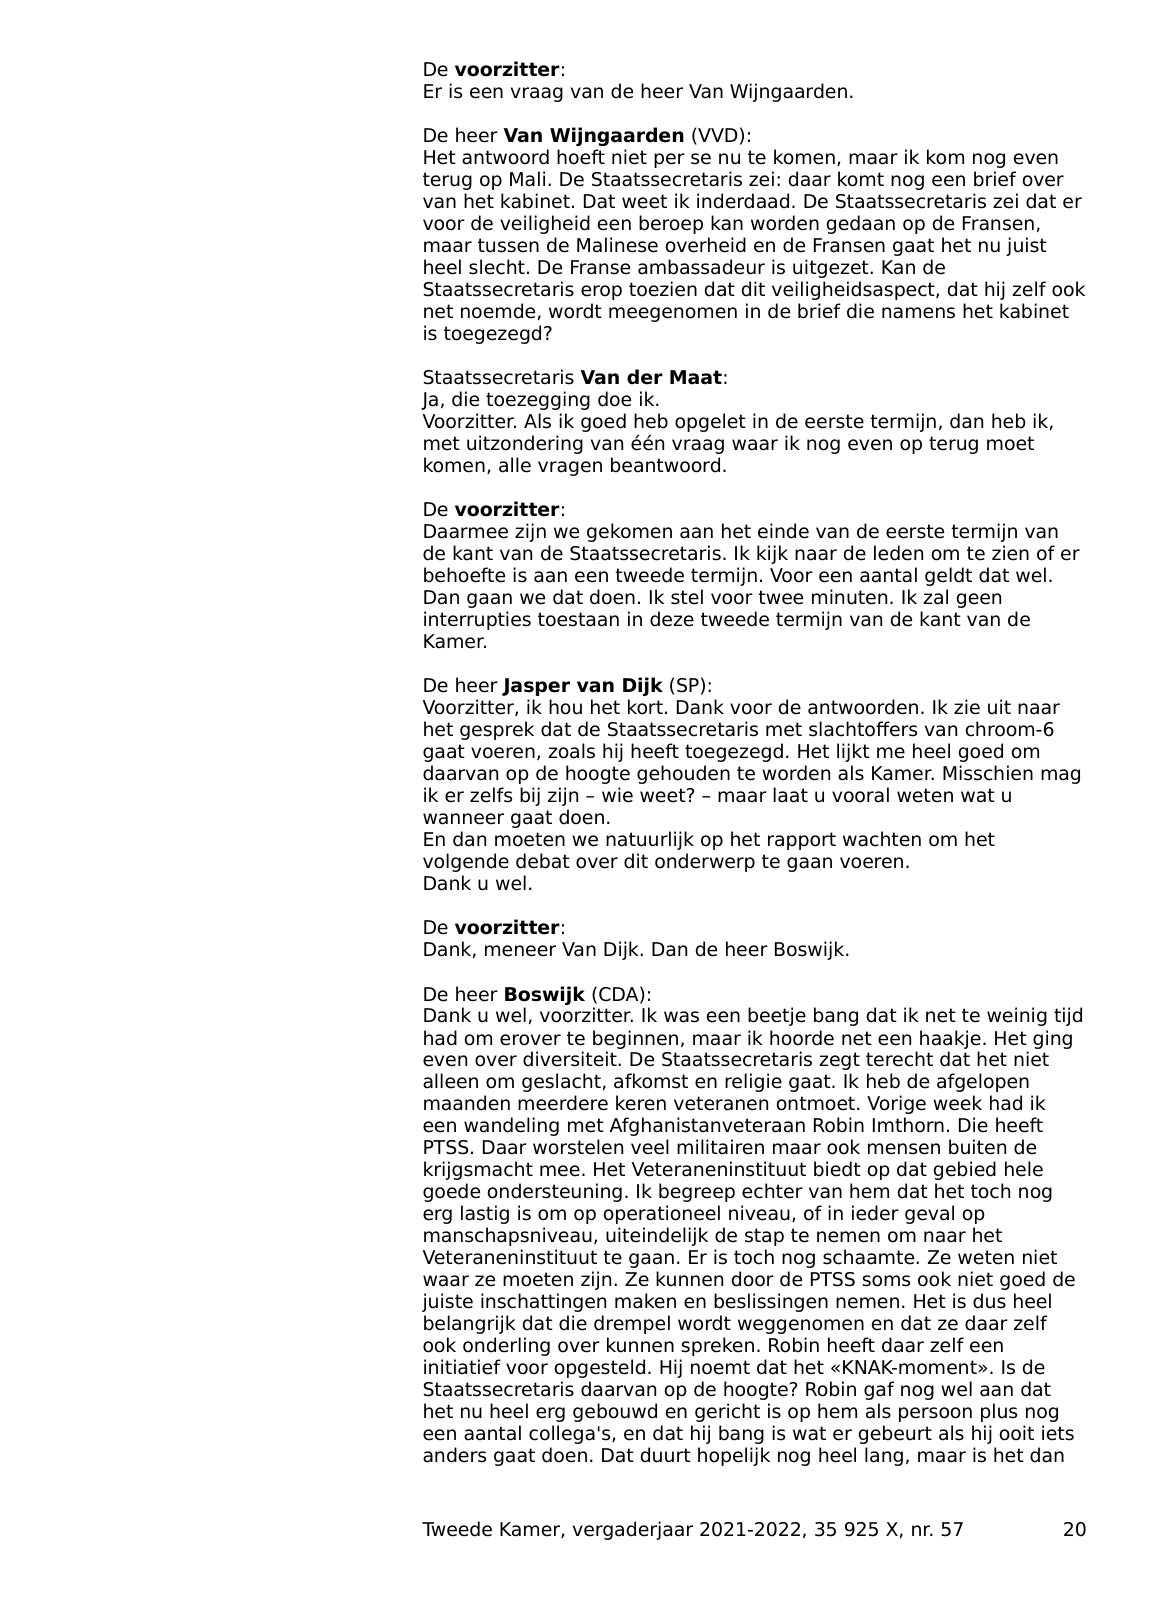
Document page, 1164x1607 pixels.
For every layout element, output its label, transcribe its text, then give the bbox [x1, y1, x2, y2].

text De voorzitter: [422, 59, 1087, 81]
text En dan moeten we natuurlijk op het rapport wachten om het volgende debat over dit onderwerp te gaan voeren. [422, 829, 1087, 873]
text De voorzitter: [422, 499, 1087, 521]
text Het antwoord hoeft niet per se nu te komen, maar ik kom nog even terug op Mali. De Staatssecretaris zei: daar komt nog een brief over van het kabinet. Dat weet ik inderdaad. De Staatssecretaris zei dat er voor de veiligheid een beroep kan worden gedaan op de Fransen, maar tussen de Malinese overheid en de Fransen gaat het nu juist heel slecht. De Franse ambassadeur is uitgezet. Kan de Staatssecretaris erop toezien dat dit veiligheidsaspect, dat hij zelf ook net noemde, wordt meegenomen in de brief die namens het kabinet is toegezegd? [422, 147, 1087, 345]
text Staatssecretaris Van der Maat: [422, 367, 1087, 389]
text Dank u wel. [422, 873, 1087, 895]
text Dank u wel, voorzitter. Ik was een beetje bang dat ik net te weinig tijd had om erover te beginnen, maar ik hoorde net een haakje. Het ging even over diversiteit. De Staatssecretaris zegt terecht dat het niet alleen om geslacht, afkomst en religie gaat. Ik heb de afgelopen maanden meerdere keren veteranen ontmoet. Vorige week had ik een wandeling met Afghanistanveteraan Robin Imthorn. Die heeft PTSS. Daar worstelen veel militairen maar ook mensen buiten de krijgsmacht mee. Het Veteraneninstituut biedt op dat gebied hele goede ondersteuning. Ik begreep echter van hem dat het toch nog erg lastig is om op operationeel niveau, of in ieder geval op manschapsniveau, uiteindelijk de stap te nemen om naar het Veteraneninstituut te gaan. Er is toch nog schaamte. Ze weten niet waar ze moeten zijn. Ze kunnen door de PTSS soms ook niet goed de juiste inschattingen maken en beslissingen nemen. Het is dus heel belangrijk dat die drempel wordt weggenomen en dat ze daar zelf ook onderling over kunnen spreken. Robin heeft daar zelf een initiatief voor opgesteld. Hij noemt dat het «KNAK-moment». Is de Staatssecretaris daarvan op de hoogte? Robin gaf nog wel aan dat het nu heel erg gebouwd en gericht is op hem als persoon plus nog een aantal collega's, en dat hij bang is wat er gebeurt als hij ooit iets anders gaat doen. Dat duurt hopelijk nog heel lang, maar is het dan [422, 1005, 1087, 1467]
text De heer Van Wijngaarden (VVD): [422, 125, 1087, 147]
text Voorzitter. Als ik goed heb opgelet in de eerste termijn, dan heb ik, met uitzondering van één vraag waar ik nog even op terug moet komen, alle vragen beantwoord. [422, 411, 1087, 477]
text De voorzitter: [422, 917, 1087, 939]
text De heer Jasper van Dijk (SP): [422, 675, 1087, 697]
text Voorzitter, ik hou het kort. Dank voor de antwoorden. Ik zie uit naar het gesprek dat de Staatssecretaris met slachtoffers van chroom-6 gaat voeren, zoals hij heeft toegezegd. Het lijkt me heel goed om daarvan op de hoogte gehouden te worden als Kamer. Misschien mag ik er zelfs bij zijn – wie weet? – maar laat u vooral weten wat u wanneer gaat doen. [422, 697, 1087, 829]
text De heer Boswijk (CDA): [422, 983, 1087, 1005]
text Ja, die toezegging doe ik. [422, 389, 1087, 411]
text Daarmee zijn we gekomen aan het einde van de eerste termijn van de kant van de Staatssecretaris. Ik kijk naar de leden om te zien of er behoefte is aan een tweede termijn. Voor een aantal geldt dat wel. Dan gaan we dat doen. Ik stel voor twee minuten. Ik zal geen interrupties toestaan in deze tweede termijn van de kant van de Kamer. [422, 521, 1087, 653]
text Dank, meneer Van Dijk. Dan de heer Boswijk. [422, 939, 1087, 961]
text Er is een vraag van de heer Van Wijngaarden. [422, 81, 1087, 103]
